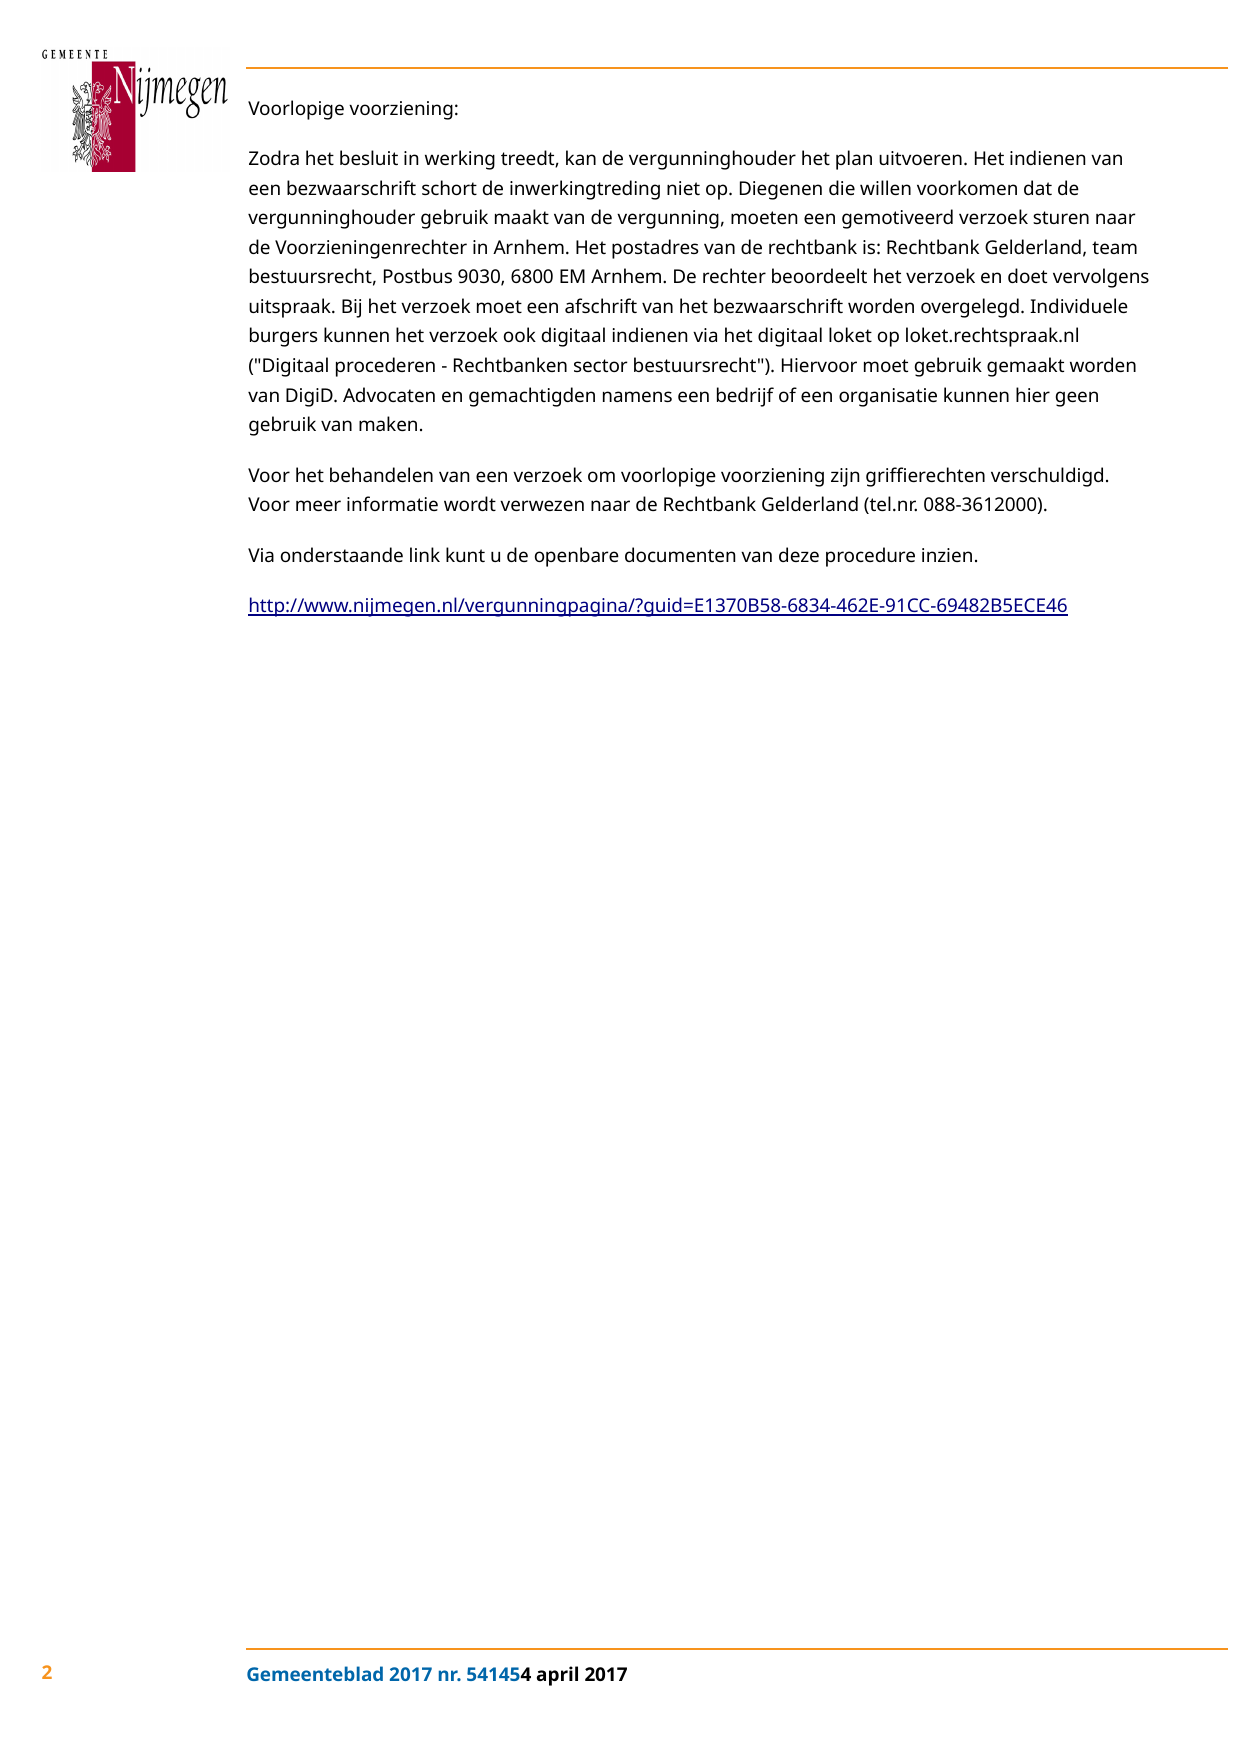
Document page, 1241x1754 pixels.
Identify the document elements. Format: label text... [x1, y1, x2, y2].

text Zodra het besluit in werking treedt, kan de vergunninghouder het plan uitvoeren. Het indienen van een bezwaarschrift schort de inwerkingtreding niet op. Diegenen die willen voorkomen dat de vergunninghouder gebruik maakt van de vergunning, moeten een gemotiveerd verzoek sturen naar de Voorzieningenrechter in Arnhem. Het postadres van de rechtbank is: Rechtbank Gelderland, team bestuursrecht, Postbus 9030, 6800 EM Arnhem. De rechter beoordeelt het verzoek en doet vervolgens uitspraak. Bij het verzoek moet een afschrift van het bezwaarschrift worden overgelegd. Individuele burgers kunnen het verzoek ook digitaal indienen via het digitaal loket op loket.rechtspraak.nl ("Digitaal procederen - Rechtbanken sector bestuursrecht"). Hiervoor moet gebruik gemaakt worden van DigiD. Advocaten en gemachtigden namens een bedrijf of een organisatie kunnen hier geen gebruik van maken. [248, 145, 1152, 437]
text Voor het behandelen van een verzoek om voorlopige voorziening zijn griffierechten verschuldigd. Voor meer informatie wordt verwezen naar de Rechtbank Gelderland (tel.nr. 088-3612000). [248, 462, 1152, 517]
text Via onderstaande link kunt u de openbare documenten van deze procedure inzien. [248, 542, 1152, 568]
picture [41, 47, 231, 172]
text Voorlopige voorziening: [248, 95, 1152, 121]
text http://www.nijmegen.nl/vergunningpagina/?guid=E1370B58-6834-462E-91CC-69482B5ECE46 [248, 592, 1152, 618]
